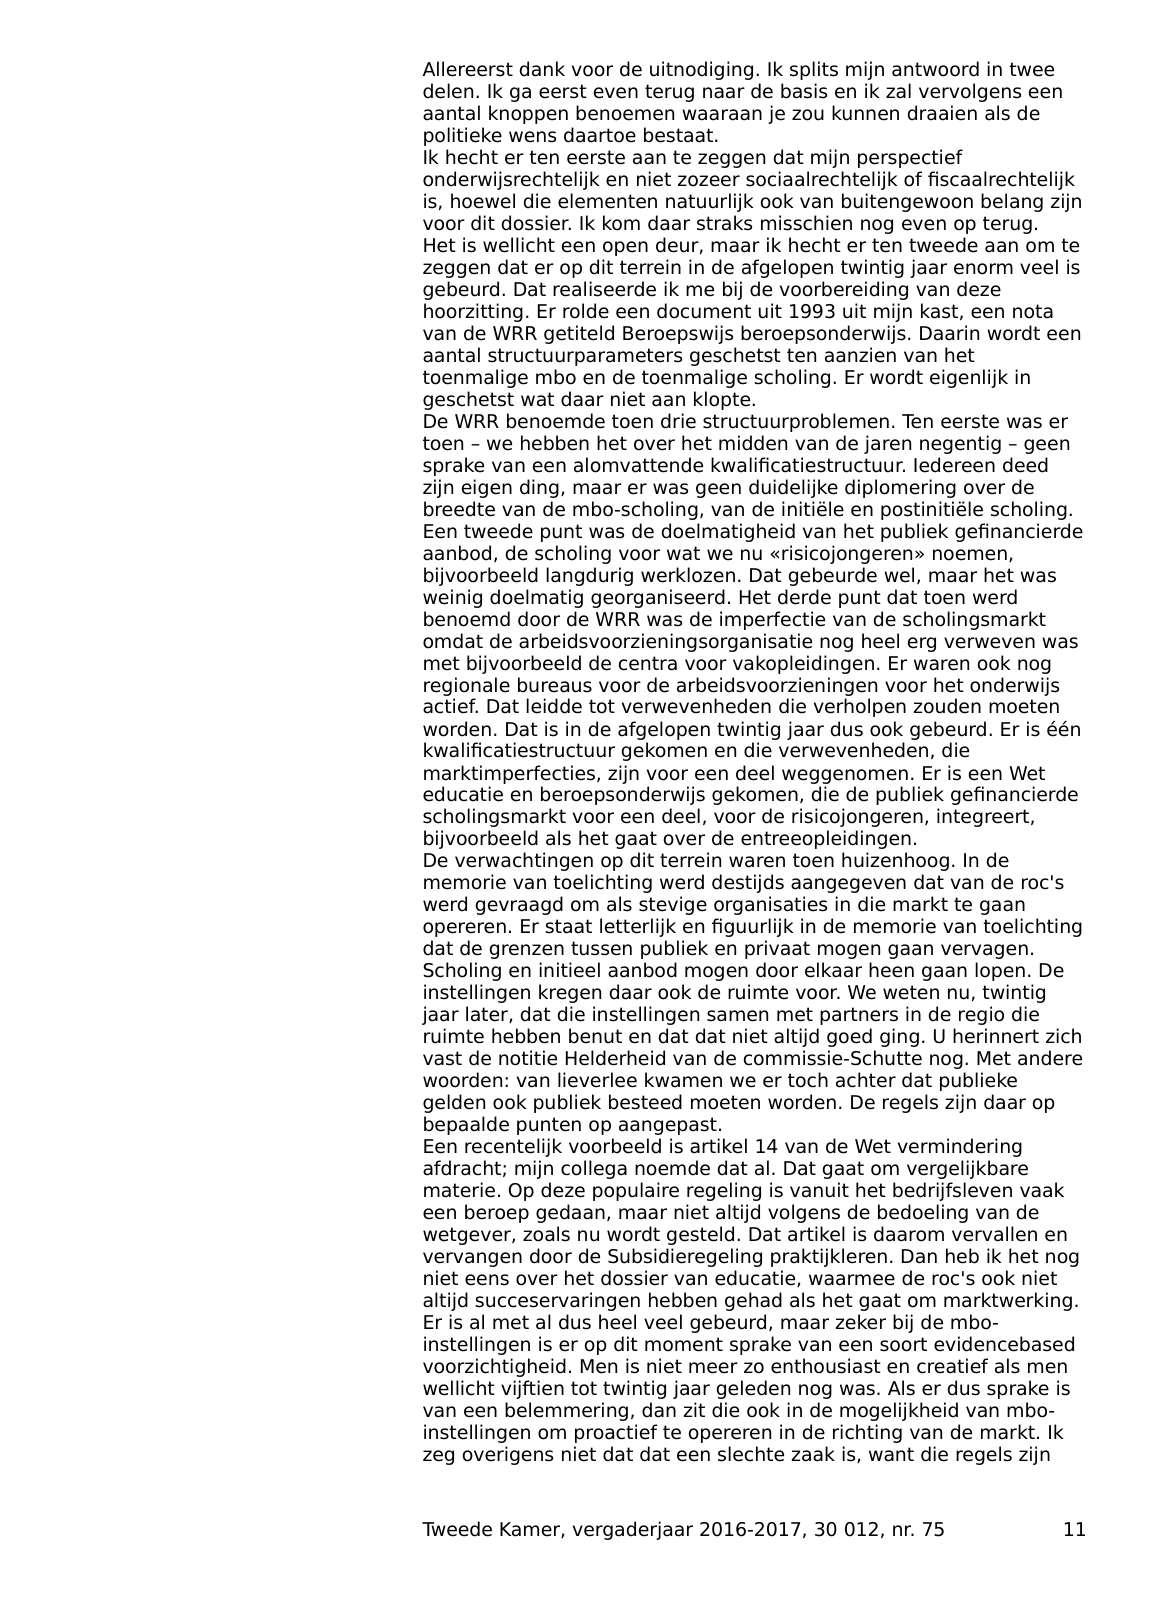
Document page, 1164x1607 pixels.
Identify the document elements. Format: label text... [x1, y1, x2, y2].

text Een recentelijk voorbeeld is artikel 14 van de Wet vermindering afdracht; mijn collega noemde dat al. Dat gaat om vergelijkbare materie. Op deze populaire regeling is vanuit het bedrijfsleven vaak een beroep gedaan, maar niet altijd volgens de bedoeling van de wetgever, zoals nu wordt gesteld. Dat artikel is daarom vervallen en vervangen door de Subsidieregeling praktijkleren. Dan heb ik het nog niet eens over het dossier van educatie, waarmee de roc's ook niet altijd succeservaringen hebben gehad als het gaat om marktwerking. [422, 1136, 1087, 1312]
text De WRR benoemde toen drie structuurproblemen. Ten eerste was er toen – we hebben het over het midden van de jaren negentig – geen sprake van een alomvattende kwalificatiestructuur. Iedereen deed zijn eigen ding, maar er was geen duidelijke diplomering over de breedte van de mbo-scholing, van de initiële en postinitiële scholing. Een tweede punt was de doelmatigheid van het publiek gefinancierde aanbod, de scholing voor wat we nu «risicojongeren» noemen, bijvoorbeeld langdurig werklozen. Dat gebeurde wel, maar het was weinig doelmatig georganiseerd. Het derde punt dat toen werd benoemd door de WRR was de imperfectie van de scholingsmarkt omdat de arbeidsvoorzieningsorganisatie nog heel erg verweven was met bijvoorbeeld de centra voor vakopleidingen. Er waren ook nog regionale bureaus voor de arbeidsvoorzieningen voor het onderwijs actief. Dat leidde tot verwevenheden die verholpen zouden moeten worden. Dat is in de afgelopen twintig jaar dus ook gebeurd. Er is één kwalificatiestructuur gekomen en die verwevenheden, die marktimperfecties, zijn voor een deel weggenomen. Er is een Wet educatie en beroepsonderwijs gekomen, die de publiek gefinancierde scholingsmarkt voor een deel, voor de risicojongeren, integreert, bijvoorbeeld als het gaat over de entreeopleidingen. [422, 411, 1087, 850]
text Allereerst dank voor de uitnodiging. Ik splits mijn antwoord in twee delen. Ik ga eerst even terug naar de basis en ik zal vervolgens een aantal knoppen benoemen waaraan je zou kunnen draaien als de politieke wens daartoe bestaat. [422, 59, 1087, 147]
text De verwachtingen op dit terrein waren toen huizenhoog. In de memorie van toelichting werd destijds aangegeven dat van de roc's werd gevraagd om als stevige organisaties in die markt te gaan opereren. Er staat letterlijk en figuurlijk in de memorie van toelichting dat de grenzen tussen publiek en privaat mogen gaan vervagen. Scholing en initieel aanbod mogen door elkaar heen gaan lopen. De instellingen kregen daar ook de ruimte voor. We weten nu, twintig jaar later, dat die instellingen samen met partners in de regio die ruimte hebben benut en dat dat niet altijd goed ging. U herinnert zich vast de notitie Helderheid van de commissie-Schutte nog. Met andere woorden: van lieverlee kwamen we er toch achter dat publieke gelden ook publiek besteed moeten worden. De regels zijn daar op bepaalde punten op aangepast. [422, 850, 1087, 1136]
text Er is al met al dus heel veel gebeurd, maar zeker bij de mbo-instellingen is er op dit moment sprake van een soort evidencebased voorzichtigheid. Men is niet meer zo enthousiast en creatief als men wellicht vijftien tot twintig jaar geleden nog was. Als er dus sprake is van een belemmering, dan zit die ook in de mogelijkheid van mbo-instellingen om proactief te opereren in de richting van de markt. Ik zeg overigens niet dat dat een slechte zaak is, want die regels zijn [422, 1312, 1087, 1466]
text Ik hecht er ten eerste aan te zeggen dat mijn perspectief onderwijsrechtelijk en niet zozeer sociaalrechtelijk of fiscaalrechtelijk is, hoewel die elementen natuurlijk ook van buitengewoon belang zijn voor dit dossier. Ik kom daar straks misschien nog even op terug. [422, 147, 1087, 235]
text Het is wellicht een open deur, maar ik hecht er ten tweede aan om te zeggen dat er op dit terrein in de afgelopen twintig jaar enorm veel is gebeurd. Dat realiseerde ik me bij de voorbereiding van deze hoorzitting. Er rolde een document uit 1993 uit mijn kast, een nota van de WRR getiteld Beroepswijs beroepsonderwijs. Daarin wordt een aantal structuurparameters geschetst ten aanzien van het toenmalige mbo en de toenmalige scholing. Er wordt eigenlijk in geschetst wat daar niet aan klopte. [422, 235, 1087, 411]
